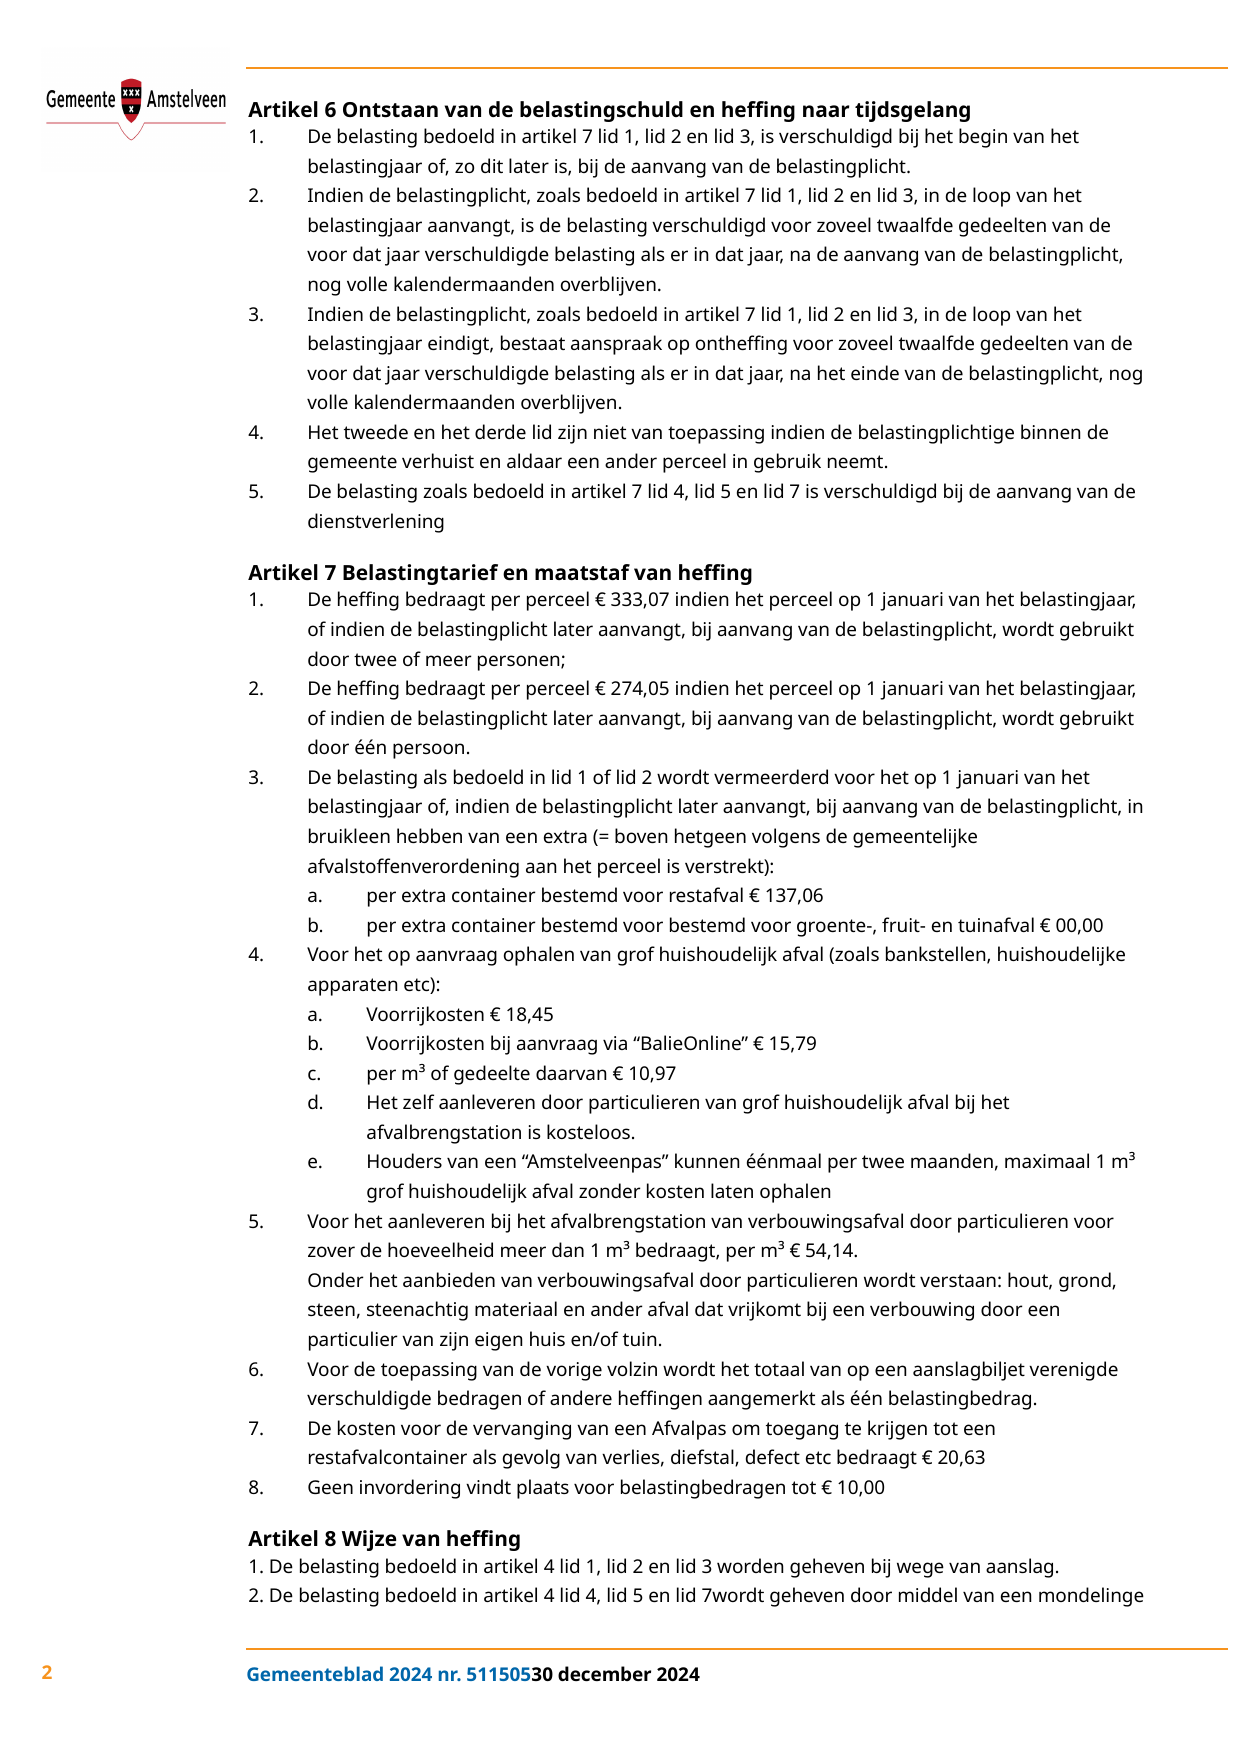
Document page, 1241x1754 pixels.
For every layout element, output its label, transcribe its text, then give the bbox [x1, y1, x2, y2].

list De kosten voor de vervanging van een Afvalpas om toegang te krijgen tot een restafvalcontainer als gevolg van verlies, diefstal, defect etc bedraagt € 20,63 [248, 1415, 1152, 1470]
list Voor het aanleveren bij het afvalbrengstation van verbouwingsafval door particulieren voor zover de hoeveelheid meer dan 1 m³ bedraagt, per m³ € 54,14. [248, 1208, 1152, 1263]
list per extra container bestemd voor bestemd voor groente-, fruit- en tuinafval € 00,00 [307, 912, 1152, 938]
list Onder het aanbieden van verbouwingsafval door particulieren wordt verstaan: hout, grond, steen, steenachtig materiaal en ander afval dat vrijkomt bij een verbouwing door een particulier van zijn eigen huis en/of tuin. [248, 1267, 1152, 1352]
list De heffing bedraagt per perceel € 274,05 indien het perceel op 1 januari van het belastingjaar, of indien de belastingplicht later aanvangt, bij aanvang van de belastingplicht, wordt gebruikt door één persoon. [248, 675, 1152, 760]
list De heffing bedraagt per perceel € 333,07 indien het perceel op 1 januari van het belastingjaar, of indien de belastingplicht later aanvangt, bij aanvang van de belastingplicht, wordt gebruikt door twee of meer personen; [248, 587, 1152, 672]
list Voor de toepassing van de vorige volzin wordt het totaal van op een aanslagbiljet verenigde verschuldigde bedragen of andere heffingen aangemerkt als één belastingbedrag. [248, 1356, 1152, 1411]
list Het tweede en het derde lid zijn niet van toepassing indien de belastingplichtige binnen de gemeente verhuist en aldaar een ander perceel in gebruik neemt. [248, 419, 1152, 474]
list per m³ of gedeelte daarvan € 10,97 [307, 1060, 1152, 1086]
list Voorrijkosten € 18,45 [307, 1001, 1152, 1027]
list Houders van een “Amstelveenpas” kunnen éénmaal per twee maanden, maximaal 1 m³ grof huishoudelijk afval zonder kosten laten ophalen [307, 1149, 1152, 1204]
text Artikel 7 Belastingtarief en maatstaf van heffing [248, 558, 1152, 587]
text Artikel 6 Ontstaan van de belastingschuld en heffing naar tijdsgelang [248, 95, 1152, 123]
list Geen invordering vindt plaats voor belastingbedragen tot € 10,00 [248, 1474, 1152, 1500]
list De belasting bedoeld in artikel 7 lid 1, lid 2 en lid 3, is verschuldigd bij het begin van het belastingjaar of, zo dit later is, bij de aanvang van de belastingplicht. [248, 123, 1152, 178]
list per extra container bestemd voor restafval € 137,06 [307, 882, 1152, 908]
picture [41, 47, 231, 172]
list De belasting als bedoeld in lid 1 of lid 2 wordt vermeerderd voor het op 1 januari van het belastingjaar of, indien de belastingplicht later aanvangt, bij aanvang van de belastingplicht, in bruikleen hebben van een extra (= boven hetgeen volgens de gemeentelijke afvalstoffenverordening aan het perceel is verstrekt): [248, 764, 1152, 879]
list Het zelf aanleveren door particulieren van grof huishoudelijk afval bij het afvalbrengstation is kosteloos. [307, 1089, 1152, 1145]
list Indien de belastingplicht, zoals bedoeld in artikel 7 lid 1, lid 2 en lid 3, in de loop van het belastingjaar aanvangt, is de belasting verschuldigd voor zoveel twaalfde gedeelten van de voor dat jaar verschuldigde belasting als er in dat jaar, na de aanvang van de belastingplicht, nog volle kalendermaanden overblijven. [248, 182, 1152, 297]
list Voor het op aanvraag ophalen van grof huishoudelijk afval (zoals bankstellen, huishoudelijke apparaten etc): [248, 942, 1152, 997]
text 1. De belasting bedoeld in artikel 4 lid 1, lid 2 en lid 3 worden geheven bij wege van aanslag. [248, 1553, 1152, 1579]
list De belasting zoals bedoeld in artikel 7 lid 4, lid 5 en lid 7 is verschuldigd bij de aanvang van de dienstverlening [248, 478, 1152, 533]
list Indien de belastingplicht, zoals bedoeld in artikel 7 lid 1, lid 2 en lid 3, in de loop van het belastingjaar eindigt, bestaat aanspraak op ontheffing voor zoveel twaalfde gedeelten van de voor dat jaar verschuldigde belasting als er in dat jaar, na het einde van de belastingplicht, nog volle kalendermaanden overblijven. [248, 301, 1152, 415]
text 2. De belasting bedoeld in artikel 4 lid 4, lid 5 en lid 7wordt geheven door middel van een mondelinge [248, 1583, 1152, 1608]
text Artikel 8 Wijze van heffing [248, 1524, 1152, 1553]
list Voorrijkosten bij aanvraag via “BalieOnline” € 15,79 [307, 1030, 1152, 1056]
